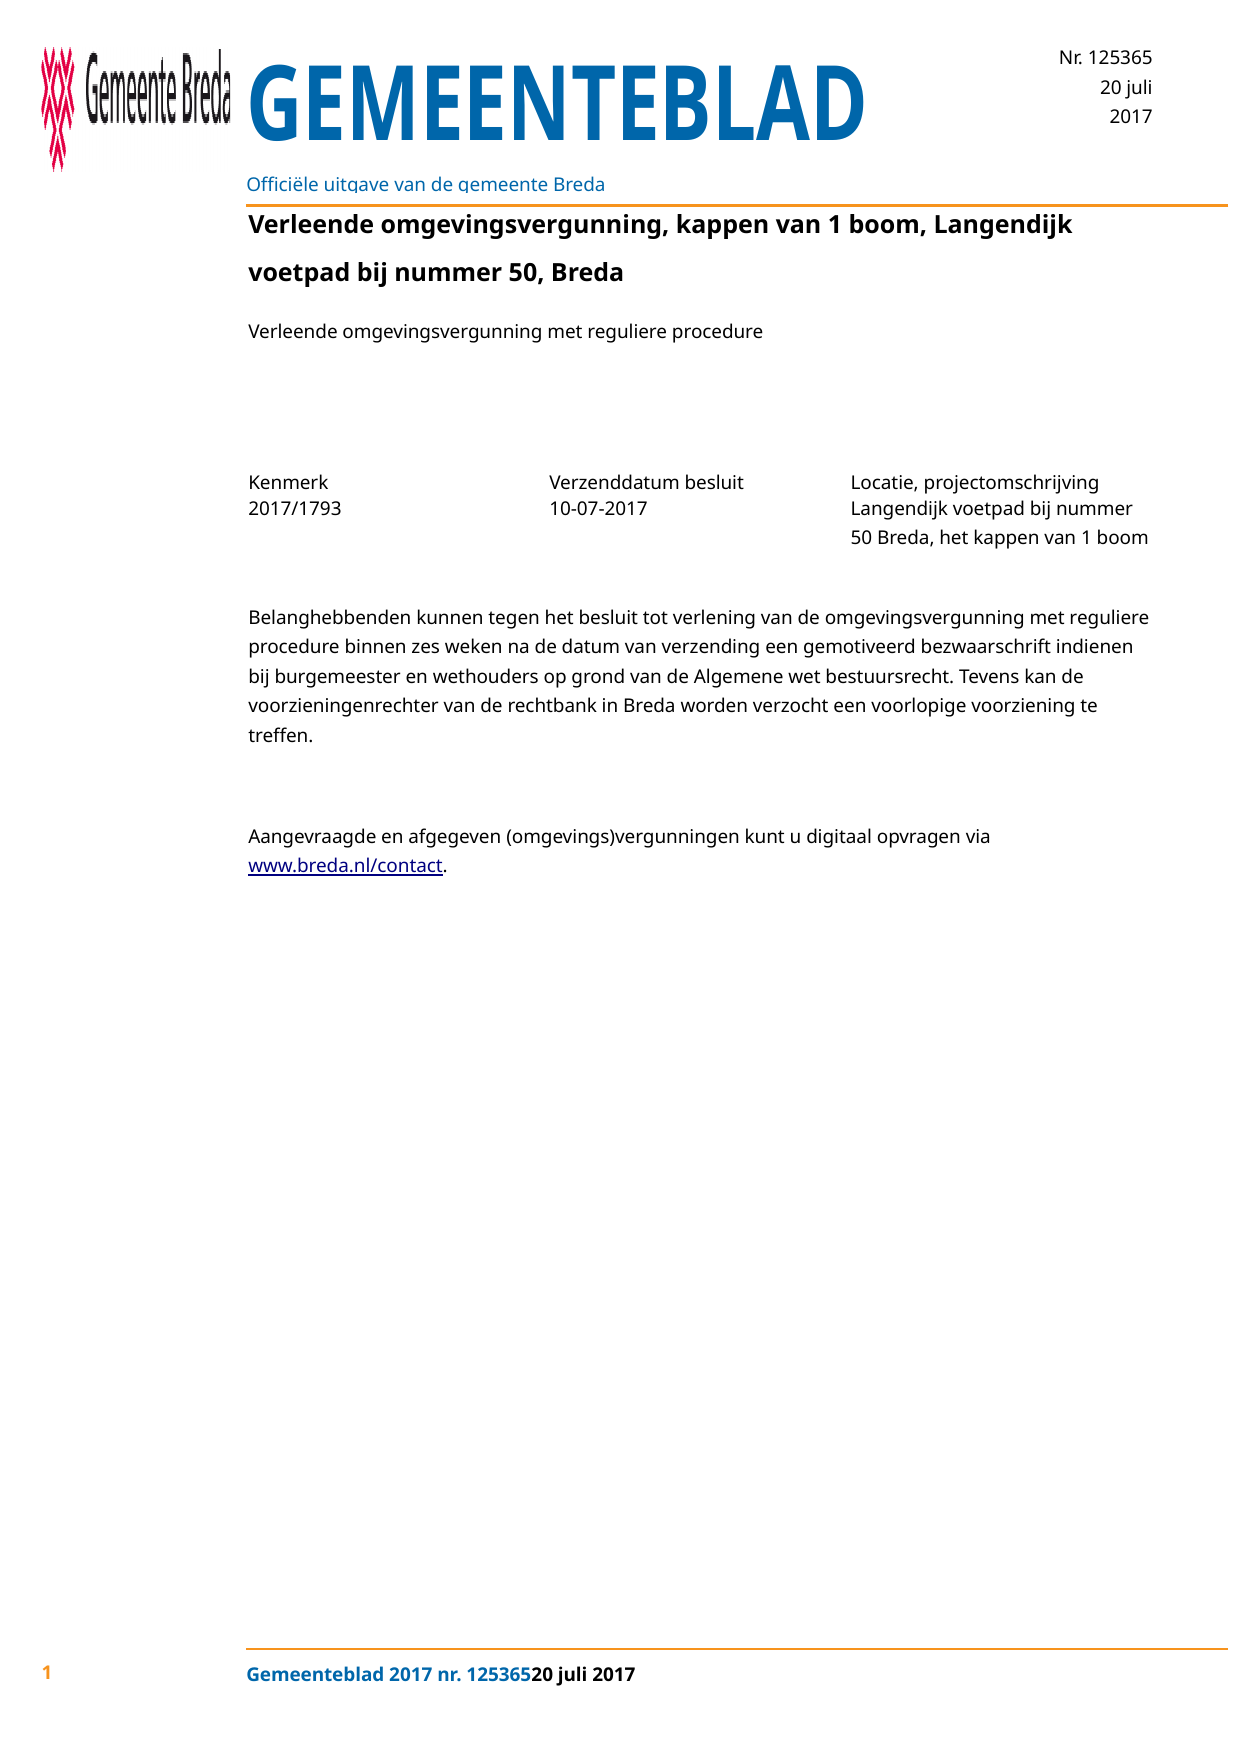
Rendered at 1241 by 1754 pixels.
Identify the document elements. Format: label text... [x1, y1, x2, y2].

picture [41, 47, 231, 172]
text Verleende omgevingsvergunning met reguliere procedure [248, 318, 1152, 344]
table_header Locatie, projectomschrijving [850, 469, 1152, 495]
table_cell Langendijk voetpad bij nummer 50 Breda, het kappen van 1 boom [850, 495, 1152, 550]
table_header Kenmerk [248, 469, 549, 495]
text Verleende omgevingsvergunning, kappen van 1 boom, Langendijk voetpad bij nummer 50, Breda [248, 207, 1152, 288]
table_header Verzenddatum besluit [549, 469, 850, 495]
text Aangevraagde en afgegeven (omgevings)vergunningen kunt u digitaal opvragen via www.breda.nl/contact. [248, 823, 1152, 878]
text Belanghebbenden kunnen tegen het besluit tot verlening van de omgevingsvergunning met reguliere procedure binnen zes weken na de datum van verzending een gemotiveerd bezwaarschrift indienen bij burgemeester en wethouders op grond van de Algemene wet bestuursrecht. Tevens kan de voorzieningenrechter van de rechtbank in Breda worden verzocht een voorlopige voorziening te treffen. [248, 604, 1152, 748]
table_cell 2017/1793 [248, 495, 549, 550]
table_cell 10-07-2017 [549, 495, 850, 550]
